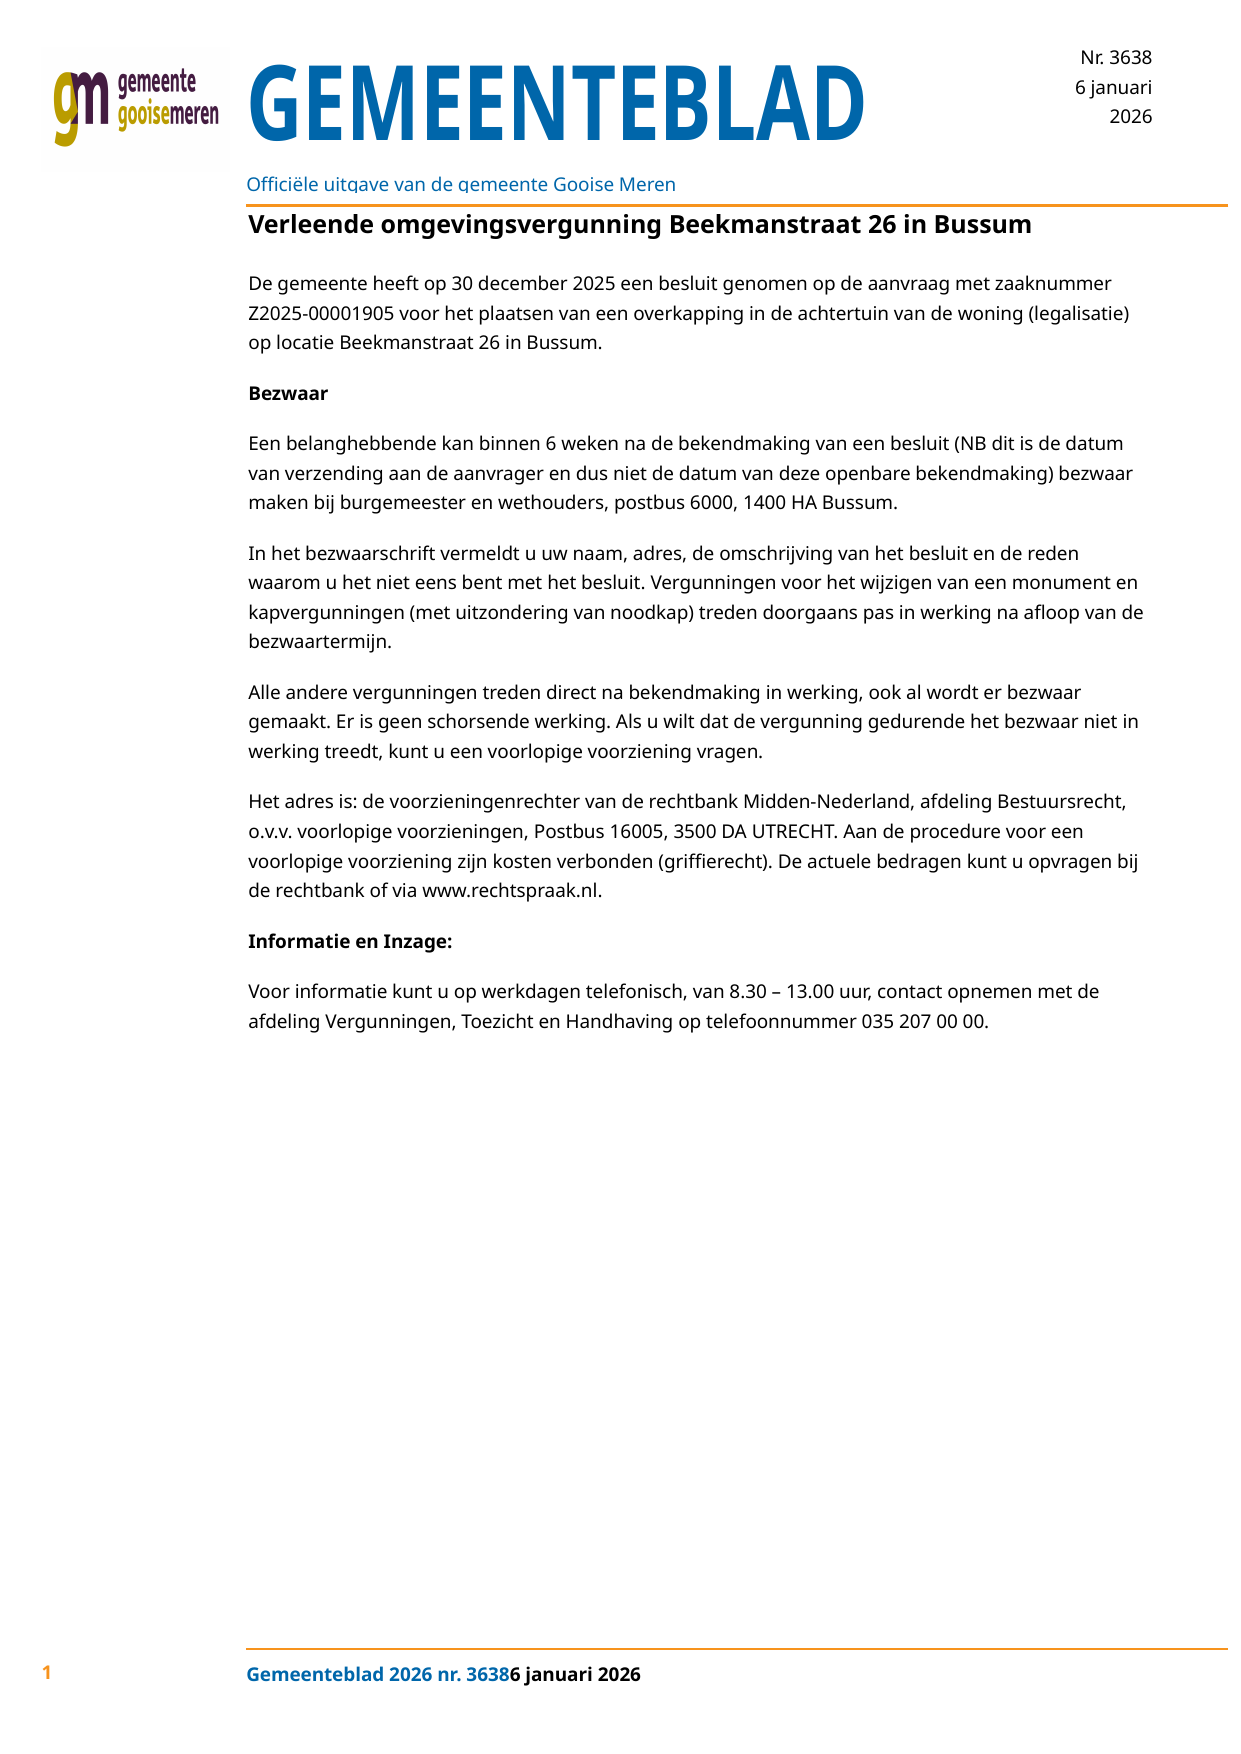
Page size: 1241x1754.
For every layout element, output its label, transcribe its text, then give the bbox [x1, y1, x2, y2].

picture [41, 47, 231, 172]
text Bezwaar [248, 380, 1152, 406]
text In het bezwaarschrift vermeldt u uw naam, adres, de omschrijving van het besluit en de reden waarom u het niet eens bent met het besluit. Vergunningen voor het wijzigen van een monument en kapvergunningen (met uitzondering van noodkap) treden doorgaans pas in werking na afloop van de bezwaartermijn. [248, 540, 1152, 654]
text Alle andere vergunningen treden direct na bekendmaking in werking, ook al wordt er bezwaar gemaakt. Er is geen schorsende werking. Als u wilt dat de vergunning gedurende het bezwaar niet in werking treedt, kunt u een voorlopige voorziening vragen. [248, 679, 1152, 764]
text Het adres is: de voorzieningenrechter van de rechtbank Midden-Nederland, afdeling Bestuursrecht, o.v.v. voorlopige voorzieningen, Postbus 16005, 3500 DA UTRECHT. Aan de procedure voor een voorlopige voorziening zijn kosten verbonden (griffierecht). De actuele bedragen kunt u opvragen bij de rechtbank of via www.rechtspraak.nl. [248, 789, 1152, 903]
text Informatie en Inzage: [248, 928, 1152, 953]
text Een belanghebbende kan binnen 6 weken na de bekendmaking van een besluit (NB dit is de datum van verzending aan de aanvrager en dus niet de datum van deze openbare bekendmaking) bezwaar maken bij burgemeester en wethouders, postbus 6000, 1400 HA Bussum. [248, 430, 1152, 515]
text Verleende omgevingsvergunning Beekmanstraat 26 in Bussum [248, 207, 1152, 241]
text Voor informatie kunt u op werkdagen telefonisch, van 8.30 – 13.00 uur, contact opnemen met de afdeling Vergunningen, Toezicht en Handhaving op telefoonnummer 035 207 00 00. [248, 978, 1152, 1033]
text De gemeente heeft op 30 december 2025 een besluit genomen op de aanvraag met zaaknummer Z2025-00001905 voor het plaatsen van een overkapping in de achtertuin van de woning (legalisatie) op locatie Beekmanstraat 26 in Bussum. [248, 270, 1152, 355]
